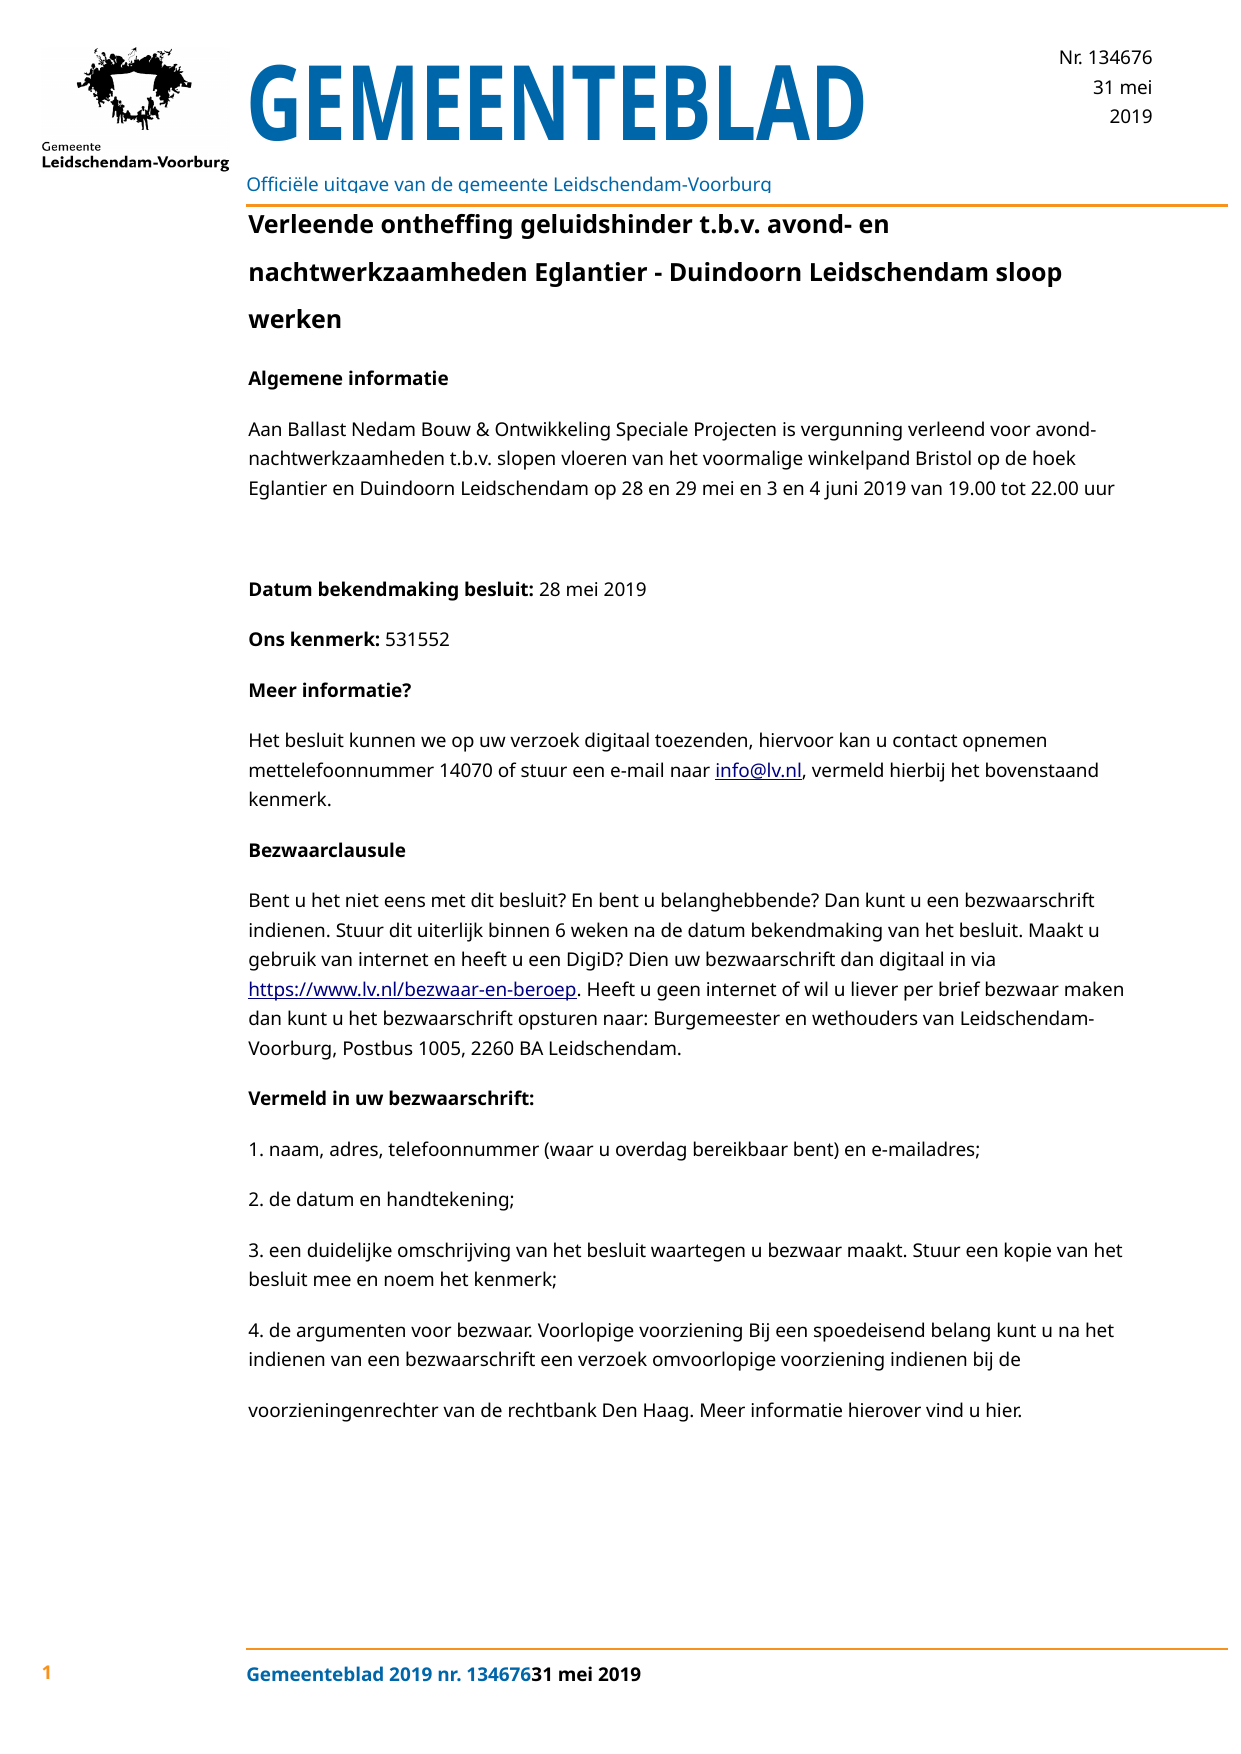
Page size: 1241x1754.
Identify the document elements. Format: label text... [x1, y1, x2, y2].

text Vermeld in uw bezwaarschrift: [248, 1086, 1152, 1111]
picture [41, 47, 231, 172]
text Verleende ontheffing geluidshinder t.b.v. avond- en nachtwerkzaamheden Eglantier - Duindoorn Leidschendam sloop werken [248, 207, 1152, 336]
text Meer informatie? [248, 677, 1152, 702]
text voorzieningenrechter van de rechtbank Den Haag. Meer informatie hierover vind u hier. [248, 1397, 1152, 1422]
text 2. de datum en handtekening; [248, 1186, 1152, 1212]
text 1. naam, adres, telefoonnummer (waar u overdag bereikbaar bent) en e-mailadres; [248, 1136, 1152, 1162]
text 3. een duidelijke omschrijving van het besluit waartegen u bezwaar maakt. Stuur een kopie van het besluit mee en noem het kenmerk; [248, 1237, 1152, 1292]
text Datum bekendmaking besluit: 28 mei 2019 [248, 576, 1152, 602]
text 4. de argumenten voor bezwaar. Voorlopige voorziening Bij een spoedeisend belang kunt u na het indienen van een bezwaarschrift een verzoek omvoorlopige voorziening indienen bij de [248, 1317, 1152, 1372]
text Aan Ballast Nedam Bouw & Ontwikkeling Speciale Projecten is vergunning verleend voor avond-nachtwerkzaamheden t.b.v. slopen vloeren van het voormalige winkelpand Bristol op de hoek Eglantier en Duindoorn Leidschendam op 28 en 29 mei en 3 en 4 juni 2019 van 19.00 tot 22.00 uur [248, 416, 1152, 501]
text Algemene informatie [248, 366, 1152, 391]
text Bezwaarclausule [248, 837, 1152, 862]
text Ons kenmerk: 531552 [248, 626, 1152, 652]
text Bent u het niet eens met dit besluit? En bent u belanghebbende? Dan kunt u een bezwaarschrift indienen. Stuur dit uiterlijk binnen 6 weken na de datum bekendmaking van het besluit. Maakt u gebruik van internet en heeft u een DigiD? Dien uw bezwaarschrift dan digitaal in via https://www.lv.nl/bezwaar-en-beroep. Heeft u geen internet of wil u liever per brief bezwaar maken dan kunt u het bezwaarschrift opsturen naar: Burgemeester en wethouders van Leidschendam-Voorburg, Postbus 1005, 2260 BA Leidschendam. [248, 887, 1152, 1061]
text Het besluit kunnen we op uw verzoek digitaal toezenden, hiervoor kan u contact opnemen mettelefoonnummer 14070 of stuur een e-mail naar info@lv.nl, vermeld hierbij het bovenstaand kenmerk. [248, 727, 1152, 812]
